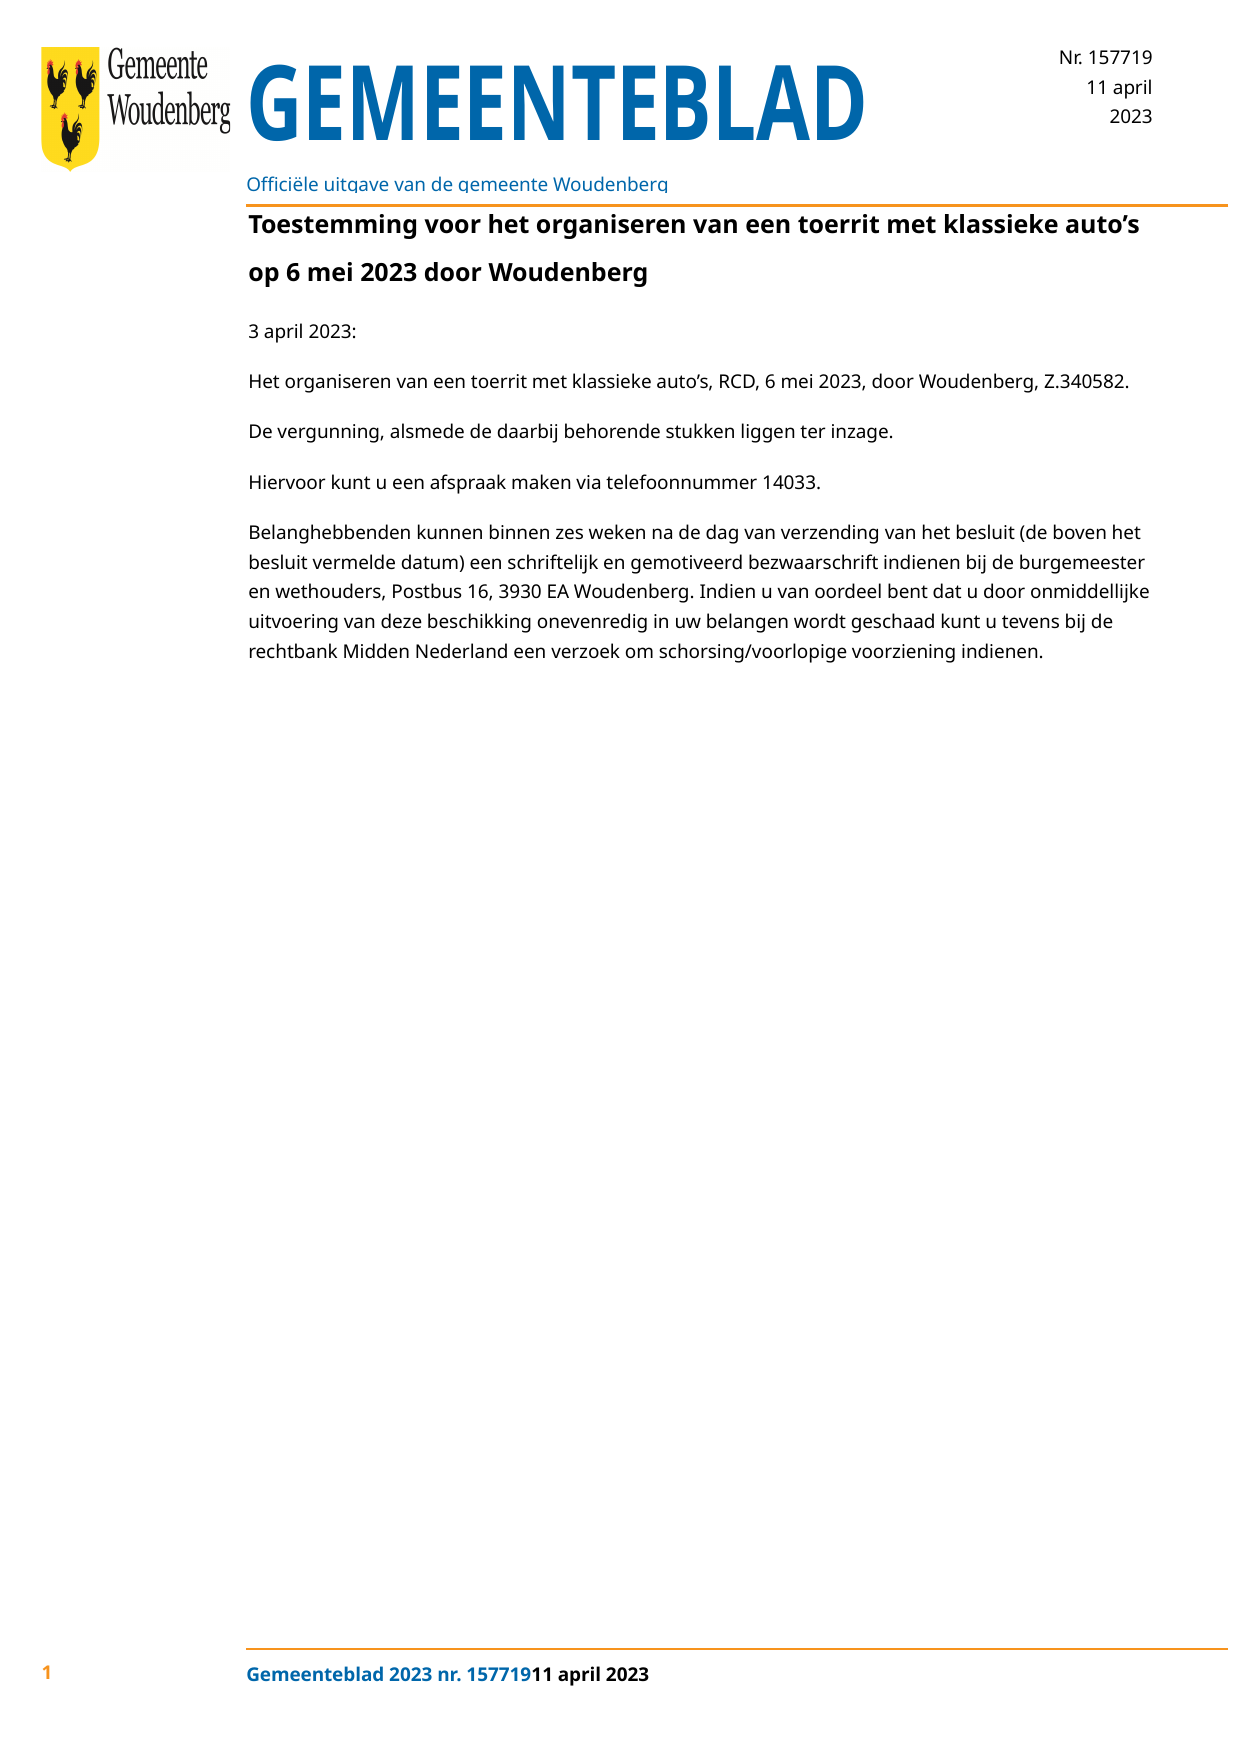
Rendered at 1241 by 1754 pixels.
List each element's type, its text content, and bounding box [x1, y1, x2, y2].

picture [41, 47, 231, 172]
text De vergunning, alsmede de daarbij behorende stukken liggen ter inzage. [248, 419, 1152, 444]
text Het organiseren van een toerrit met klassieke auto’s, RCD, 6 mei 2023, door Woudenberg, Z.340582. [248, 368, 1152, 394]
text Toestemming voor het organiseren van een toerrit met klassieke auto’s op 6 mei 2023 door Woudenberg [248, 207, 1152, 288]
text Belanghebbenden kunnen binnen zes weken na de dag van verzending van het besluit (de boven het besluit vermelde datum) een schriftelijk en gemotiveerd bezwaarschrift indienen bij de burgemeester en wethouders, Postbus 16, 3930 EA Woudenberg. Indien u van oordeel bent dat u door onmiddellijke uitvoering van deze beschikking onevenredig in uw belangen wordt geschaad kunt u tevens bij de rechtbank Midden Nederland een verzoek om schorsing/voorlopige voorziening indienen. [248, 519, 1152, 664]
text 3 april 2023: [248, 318, 1152, 344]
text Hiervoor kunt u een afspraak maken via telefoonnummer 14033. [248, 469, 1152, 495]
